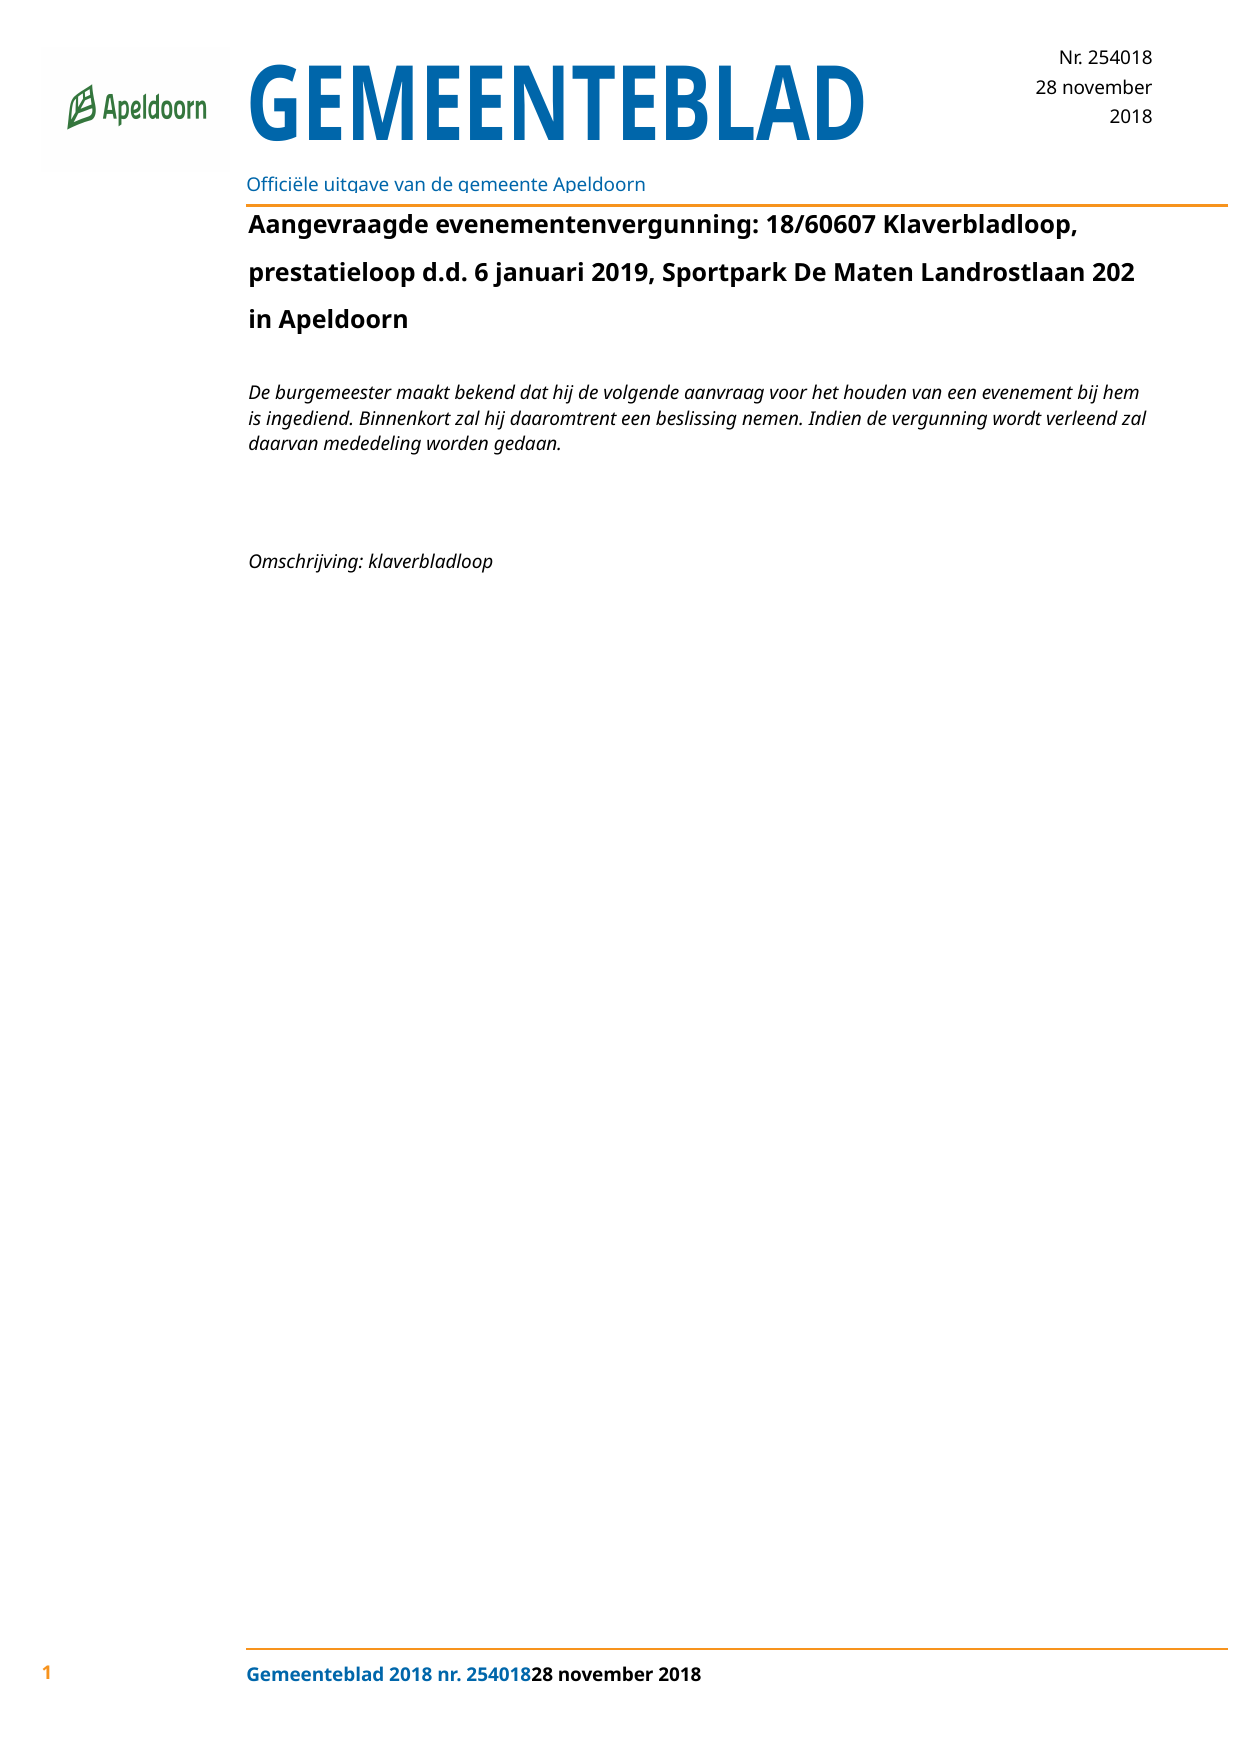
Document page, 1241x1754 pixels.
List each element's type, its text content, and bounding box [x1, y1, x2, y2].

picture [41, 47, 231, 172]
text Aangevraagde evenementenvergunning: 18/60607 Klaverbladloop, prestatieloop d.d. 6 januari 2019, Sportpark De Maten Landrostlaan 202 in Apeldoorn [248, 207, 1152, 336]
text De burgemeester maakt bekend dat hij de volgende aanvraag voor het houden van een evenement bij hem is ingediend. Binnenkort zal hij daaromtrent een beslissing nemen. Indien de vergunning wordt verleend zal daarvan mededeling worden gedaan. [248, 379, 1152, 456]
text Omschrijving: klaverbladloop [248, 548, 1152, 574]
